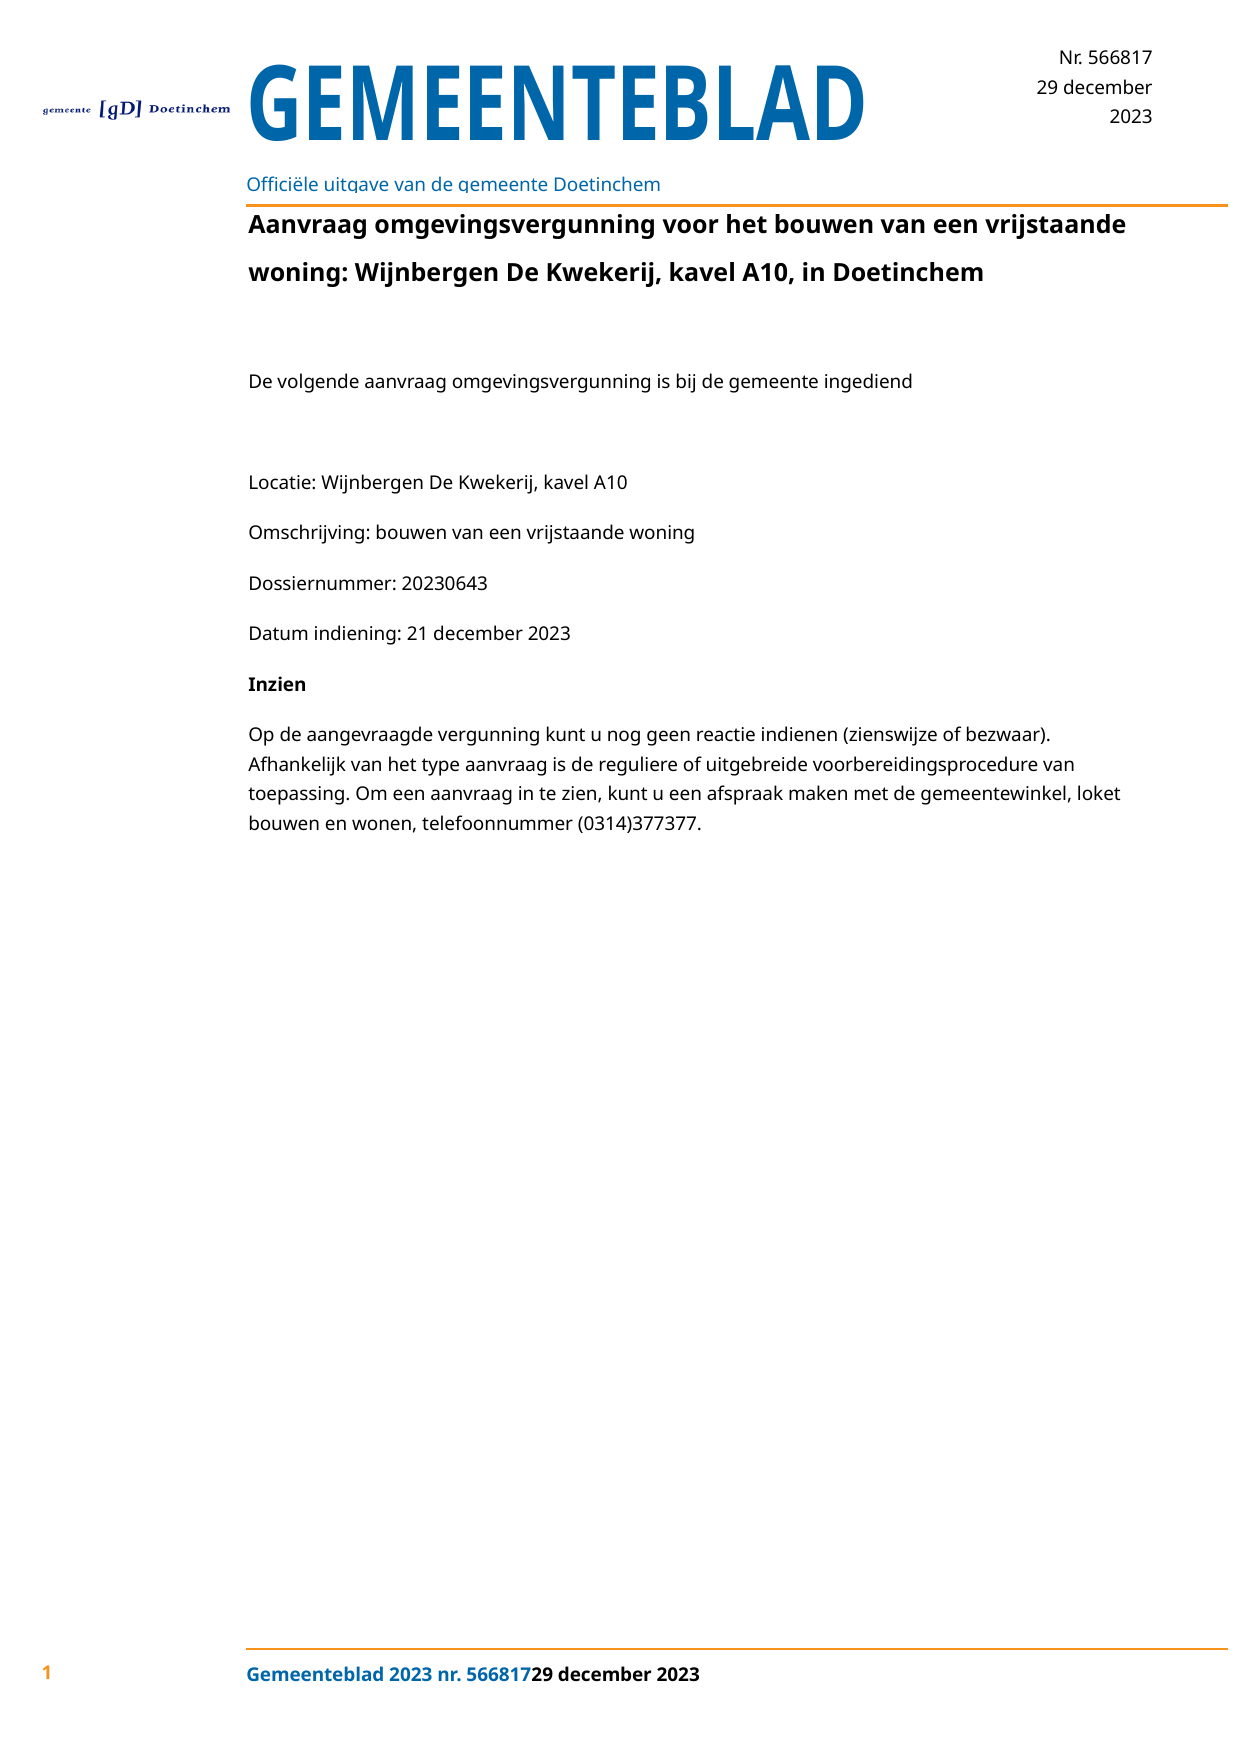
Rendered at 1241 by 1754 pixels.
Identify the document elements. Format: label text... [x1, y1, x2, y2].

picture [41, 47, 231, 172]
text Locatie: Wijnbergen De Kwekerij, kavel A10 [248, 469, 1152, 495]
text Datum indiening: 21 december 2023 [248, 620, 1152, 646]
text Aanvraag omgevingsvergunning voor het bouwen van een vrijstaande woning: Wijnbergen De Kwekerij, kavel A10, in Doetinchem [248, 207, 1152, 288]
text De volgende aanvraag omgevingsvergunning is bij de gemeente ingediend [248, 368, 1152, 394]
text Omschrijving: bouwen van een vrijstaande woning [248, 519, 1152, 545]
text Inzien [248, 671, 1152, 697]
text Dossiernummer: 20230643 [248, 570, 1152, 596]
text Op de aangevraagde vergunning kunt u nog geen reactie indienen (zienswijze of bezwaar). Afhankelijk van het type aanvraag is de reguliere of uitgebreide voorbereidingsprocedure van toepassing. Om een aanvraag in te zien, kunt u een afspraak maken met de gemeentewinkel, loket bouwen en wonen, telefoonnummer (0314)377377. [248, 721, 1152, 836]
